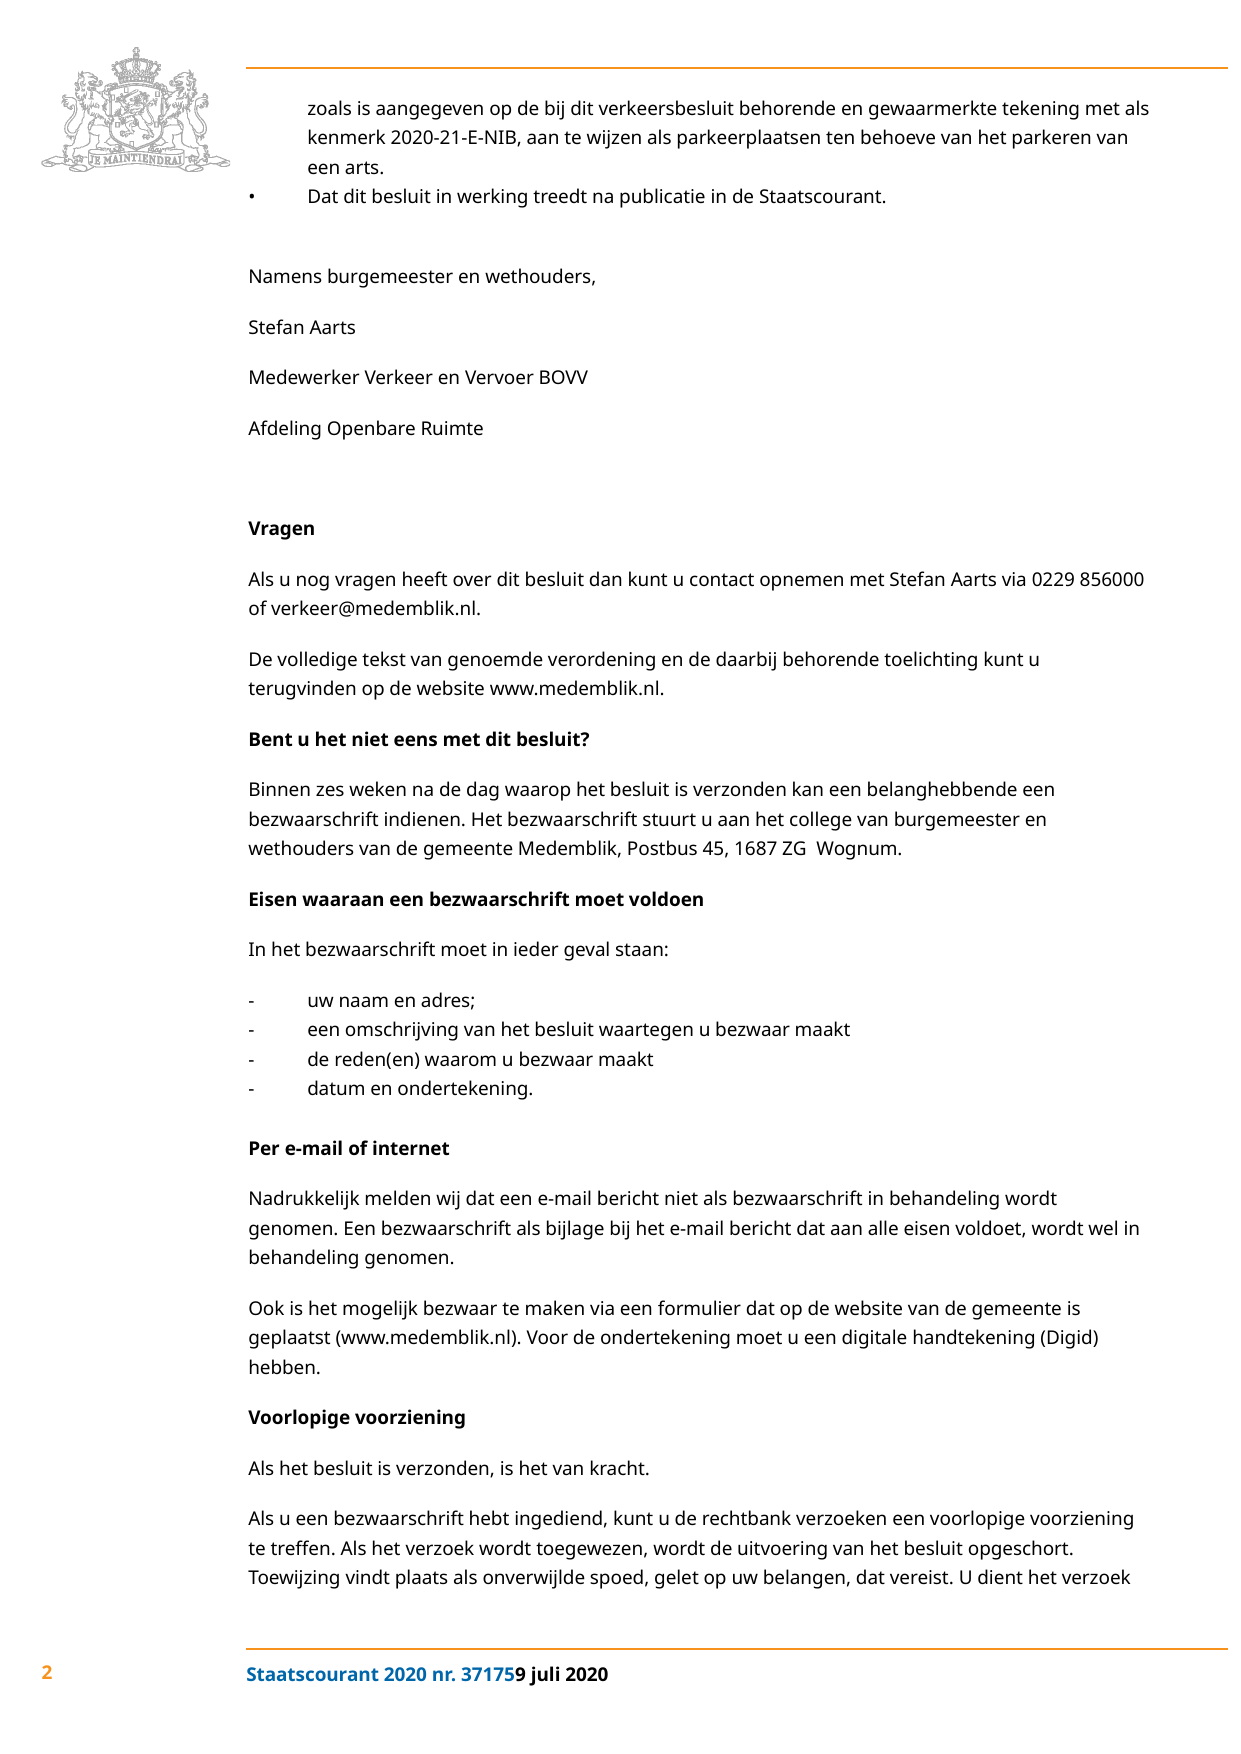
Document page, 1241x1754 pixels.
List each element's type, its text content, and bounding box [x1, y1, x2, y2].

text Als u nog vragen heeft over dit besluit dan kunt u contact opnemen met Stefan Aarts via 0229 856000 of verkeer@medemblik.nl. [248, 566, 1152, 621]
text Afdeling Openbare Ruimte [248, 415, 1152, 441]
list de reden(en) waarom u bezwaar maakt [248, 1046, 1152, 1072]
text Eisen waaraan een bezwaarschrift moet voldoen [248, 886, 1152, 912]
list Dat dit besluit in werking treedt na publicatie in de Staatscourant. [248, 183, 1152, 209]
text Stefan Aarts [248, 314, 1152, 340]
text Ook is het mogelijk bezwaar te maken via een formulier dat op de website van de gemeente is geplaatst (www.medemblik.nl). Voor de ondertekening moet u een digitale handtekening (Digid) hebben. [248, 1295, 1152, 1380]
picture [41, 47, 231, 172]
text Namens burgemeester en wethouders, [248, 263, 1152, 289]
text Nadrukkelijk melden wij dat een e-mail bericht niet als bezwaarschrift in behandeling wordt genomen. Een bezwaarschrift als bijlage bij het e-mail bericht dat aan alle eisen voldoet, wordt wel in behandeling genomen. [248, 1185, 1152, 1270]
list datum en ondertekening. [248, 1076, 1152, 1101]
text Per e-mail of internet [248, 1135, 1152, 1161]
text Voorlopige voorziening [248, 1404, 1152, 1430]
list uw naam en adres; [248, 987, 1152, 1013]
text Bent u het niet eens met dit besluit? [248, 726, 1152, 752]
list zoals is aangegeven op de bij dit verkeersbesluit behorende en gewaarmerkte tekening met als kenmerk 2020-21-E-NIB, aan te wijzen als parkeerplaatsen ten behoeve van het parkeren van een arts. [248, 95, 1152, 180]
text Als het besluit is verzonden, is het van kracht. [248, 1455, 1152, 1481]
text Binnen zes weken na de dag waarop het besluit is verzonden kan een belanghebbende een bezwaarschrift indienen. Het bezwaarschrift stuurt u aan het college van burgemeester en wethouders van de gemeente Medemblik, Postbus 45, 1687 ZG Wognum. [248, 776, 1152, 861]
text Medewerker Verkeer en Vervoer BOVV [248, 364, 1152, 390]
list een omschrijving van het besluit waartegen u bezwaar maakt [248, 1016, 1152, 1042]
text In het bezwaarschrift moet in ieder geval staan: [248, 936, 1152, 962]
text Als u een bezwaarschrift hebt ingediend, kunt u de rechtbank verzoeken een voorlopige voorziening te treffen. Als het verzoek wordt toegewezen, wordt de uitvoering van het besluit opgeschort. Toewijzing vindt plaats als onverwijlde spoed, gelet op uw belangen, dat vereist. U dient het verzoek [248, 1505, 1152, 1590]
text Vragen [248, 516, 1152, 541]
text De volledige tekst van genoemde verordening en de daarbij behorende toelichting kunt u terugvinden op de website www.medemblik.nl. [248, 646, 1152, 701]
